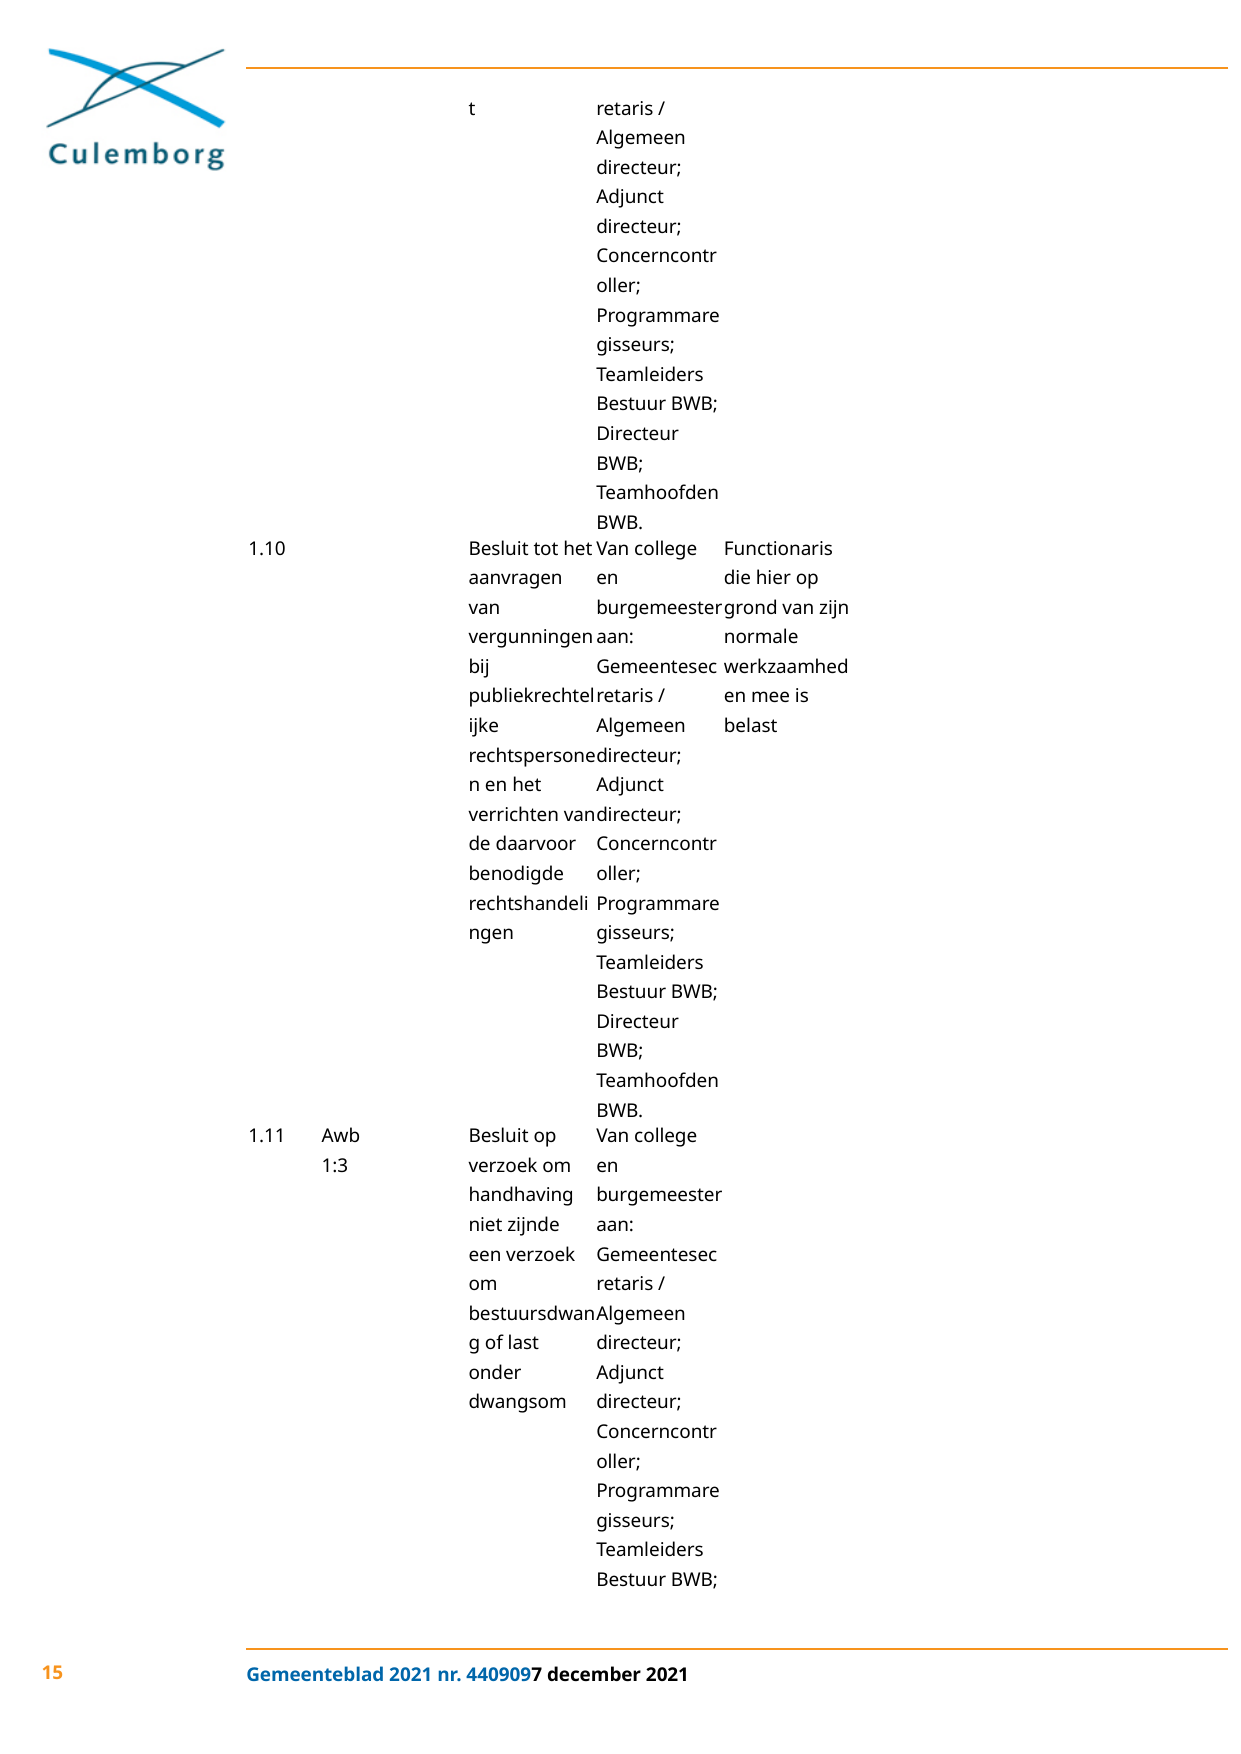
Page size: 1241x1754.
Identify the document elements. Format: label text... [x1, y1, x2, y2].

table_cell [321, 535, 468, 1122]
table_cell Besluit op verzoek om handhaving niet zijnde een verzoek om bestuursdwang of last onder dwangsom [468, 1123, 596, 1592]
picture [41, 47, 231, 172]
table_cell [851, 95, 1078, 535]
table_cell t [468, 95, 596, 535]
table_cell Functionaris die hier op grond van zijn normale werkzaamheden mee is belast [724, 535, 851, 1122]
table_cell [724, 95, 851, 535]
table_cell retaris / Algemeen directeur; Adjunct directeur; Concerncontroller; Programmaregisseurs; Teamleiders Bestuur BWB; Directeur BWB; Teamhoofden BWB. [596, 95, 724, 535]
table_cell Van college en burgemeester aan: Gemeentesecretaris / Algemeen directeur; Adjunct directeur; Concerncontroller; Programmaregisseurs; Teamleiders Bestuur BWB; [596, 1123, 724, 1592]
table_cell [321, 95, 468, 535]
table_cell [851, 1123, 1078, 1592]
table_cell [248, 95, 321, 535]
table_cell Besluit tot het aanvragen van vergunningen bij publiekrechtelijke rechtspersonen en het verrichten van de daarvoor benodigde rechtshandelingen [468, 535, 596, 1122]
table_cell [724, 1123, 851, 1592]
table_cell [851, 535, 1078, 1122]
table_cell Awb 1:3 [321, 1123, 468, 1592]
table_cell 1.11 [248, 1123, 321, 1592]
table_cell 1.10 [248, 535, 321, 1122]
table_cell Van college en burgemeester aan: Gemeentesecretaris / Algemeen directeur; Adjunct directeur; Concerncontroller; Programmaregisseurs; Teamleiders Bestuur BWB; Directeur BWB; Teamhoofden BWB. [596, 535, 724, 1122]
